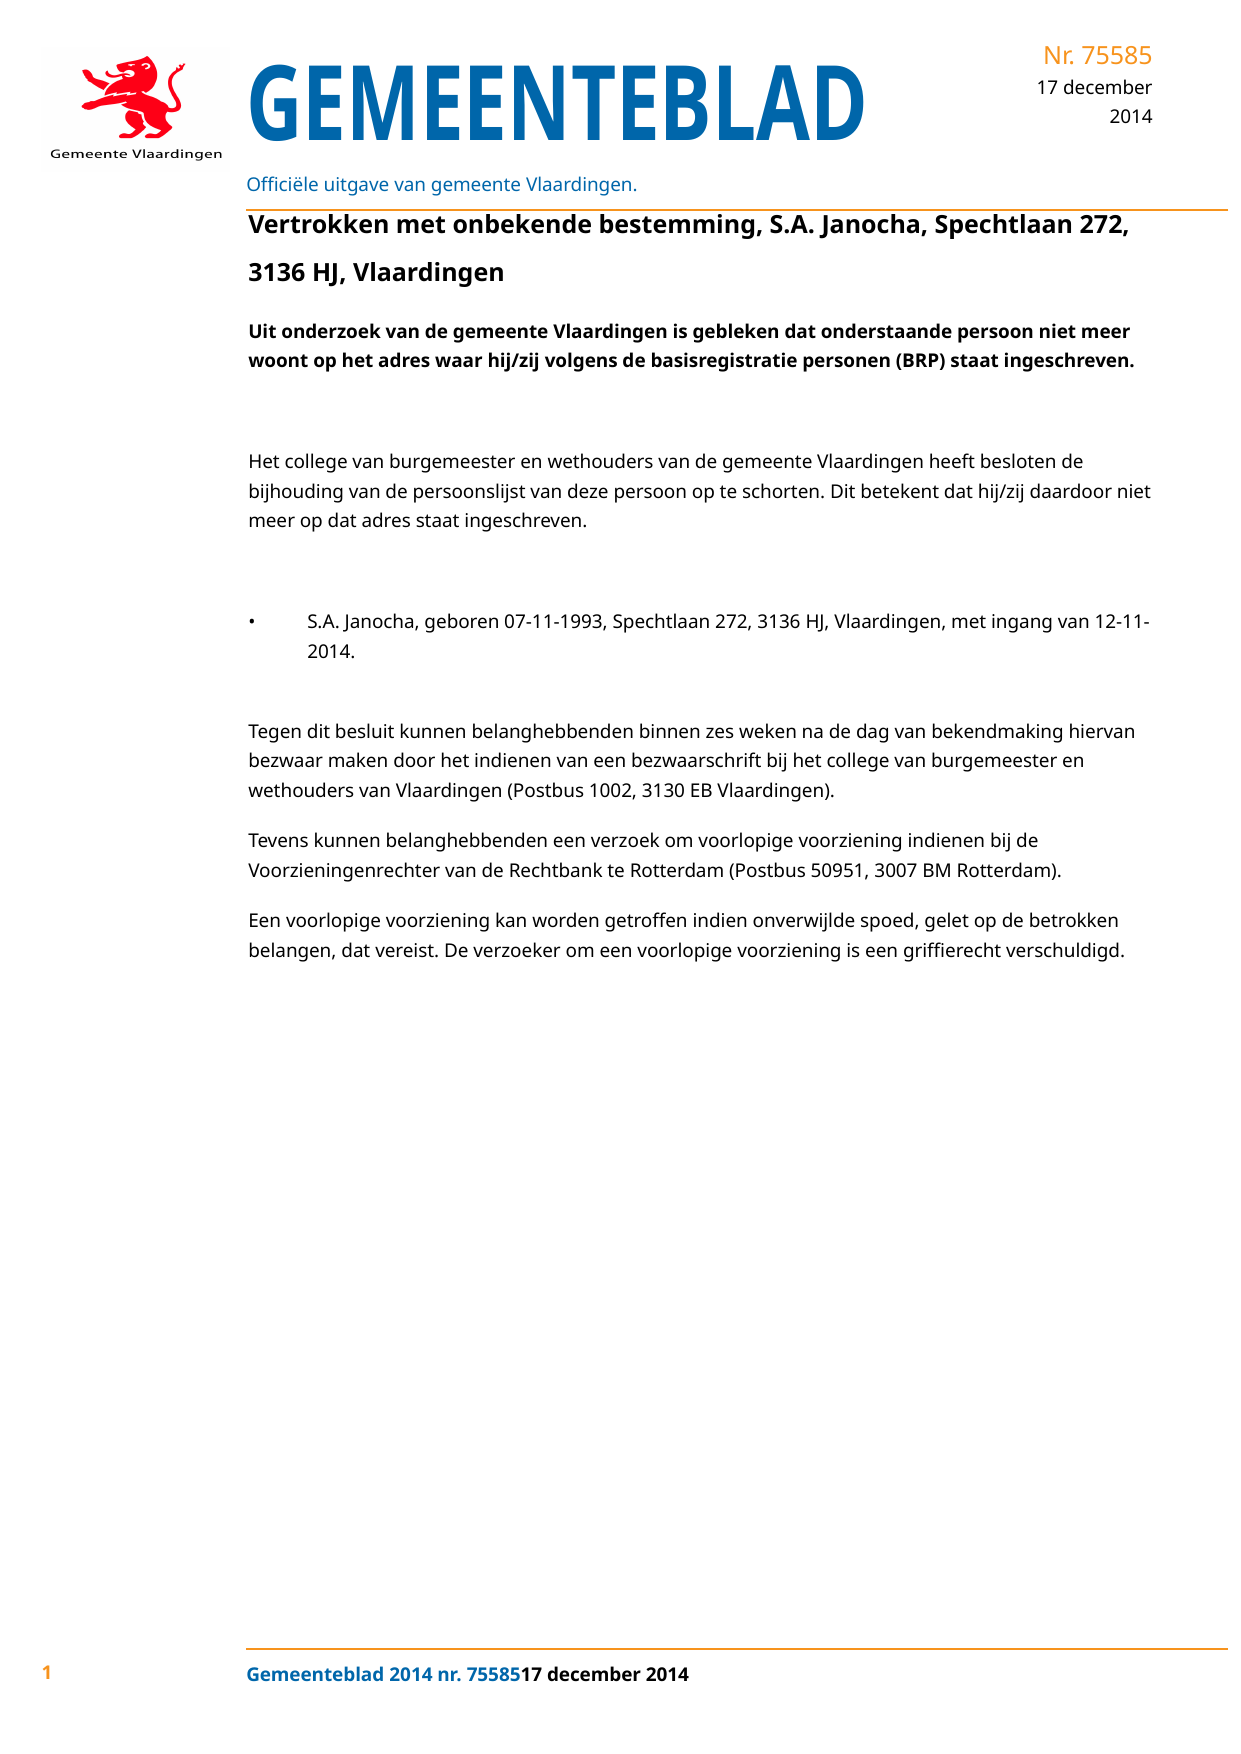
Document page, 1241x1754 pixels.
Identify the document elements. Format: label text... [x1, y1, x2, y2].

text Vertrokken met onbekende bestemming, S.A. Janocha, Spechtlaan 272, 3136 HJ, Vlaardingen [248, 211, 1152, 288]
text Het college van burgemeester en wethouders van de gemeente Vlaardingen heeft besloten de bijhouding van de persoonslijst van deze persoon op te schorten. Dit betekent dat hij/zij daardoor niet meer op dat adres staat ingeschreven. [248, 448, 1152, 533]
text Een voorlopige voorziening kan worden getroffen indien onverwijlde spoed, gelet op de betrokken belangen, dat vereist. De verzoeker om een voorlopige voorziening is een griffierecht verschuldigd. [248, 907, 1152, 963]
text Tegen dit besluit kunnen belanghebbenden binnen zes weken na de dag van bekendmaking hiervan bezwaar maken door het indienen van een bezwaarschrift bij het college van burgemeester en wethouders van Vlaardingen (Postbus 1002, 3130 EB Vlaardingen). [248, 718, 1152, 803]
picture [41, 47, 231, 172]
text Tevens kunnen belanghebbenden een verzoek om voorlopige voorziening indienen bij de Voorzieningenrechter van de Rechtbank te Rotterdam (Postbus 50951, 3007 BM Rotterdam). [248, 827, 1152, 883]
list S.A. Janocha, geboren 07-11-1993, Spechtlaan 272, 3136 HJ, Vlaardingen, met ingang van 12-11-2014. [248, 608, 1152, 664]
text Uit onderzoek van de gemeente Vlaardingen is gebleken dat onderstaande persoon niet meer woont op het adres waar hij/zij volgens de basisregistratie personen (BRP) staat ingeschreven. [248, 318, 1152, 373]
